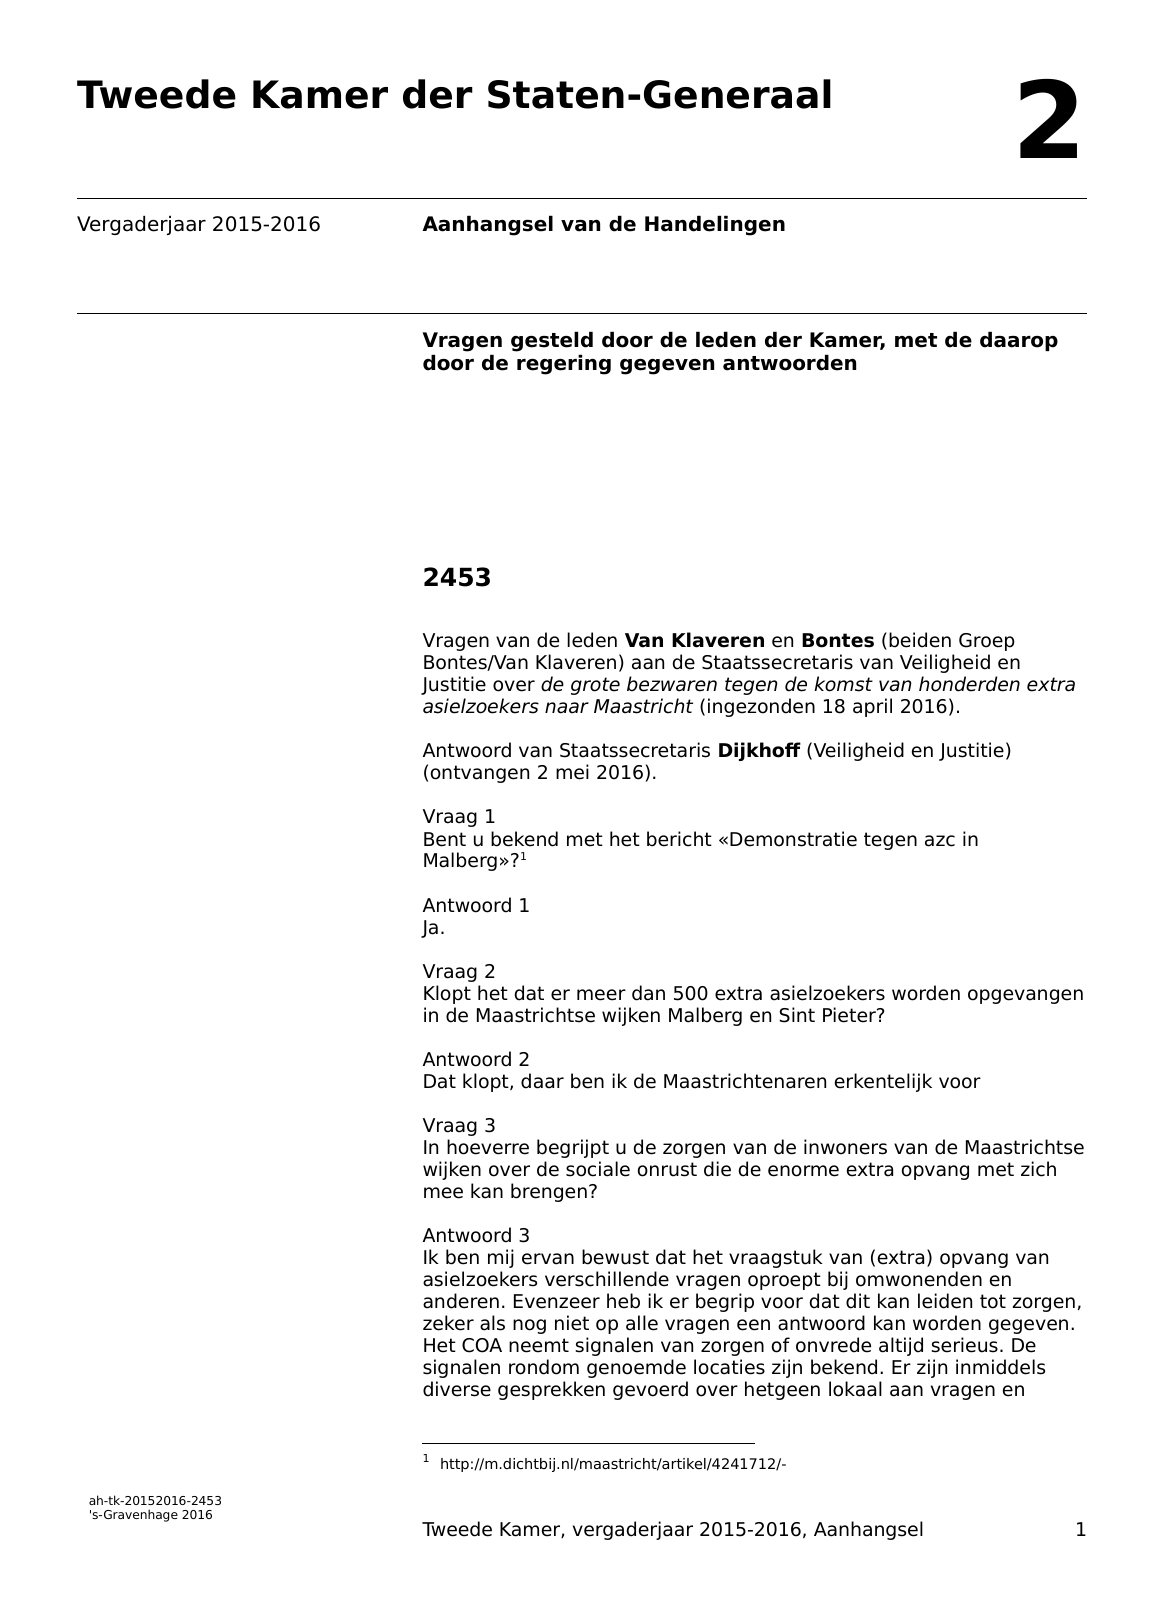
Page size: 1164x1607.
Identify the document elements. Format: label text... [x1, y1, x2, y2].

text http://m.dichtbij.nl/maastricht/artikel/4241712/- [422, 1452, 1087, 1474]
table_cell Vragen gesteld door de leden der Kamer, met de daarop door de regering gegeven antwoorden [422, 314, 1087, 375]
text 2453 [422, 563, 1087, 592]
text Vraag 2 [422, 961, 1087, 983]
text Ik ben mij ervan bewust dat het vraagstuk van (extra) opvang van asielzoekers verschillende vragen oproept bij omwonenden en anderen. Evenzeer heb ik er begrip voor dat dit kan leiden tot zorgen, zeker als nog niet op alle vragen een antwoord kan worden gegeven. Het COA neemt signalen van zorgen of onvrede altijd serieus. De signalen rondom genoemde locaties zijn bekend. Er zijn inmiddels diverse gesprekken gevoerd over hetgeen lokaal aan vragen en [422, 1247, 1087, 1401]
text Antwoord 1 [422, 894, 1087, 917]
table_header 2 [886, 59, 1087, 198]
table_header Tweede Kamer der Staten-Generaal [77, 59, 886, 198]
text In hoeverre begrijpt u de zorgen van de inwoners van de Maastrichtse wijken over de sociale onrust die de enorme extra opvang met zich mee kan brengen? [422, 1137, 1087, 1203]
text Dat klopt, daar ben ik de Maastrichtenaren erkentelijk voor [422, 1071, 1087, 1093]
text Vragen van de leden Van Klaveren en Bontes (beiden Groep Bontes/Van Klaveren) aan de Staatssecretaris van Veiligheid en Justitie over de grote bezwaren tegen de komst van honderden extra asielzoekers naar Maastricht (ingezonden 18 april 2016). [422, 630, 1087, 718]
text Vraag 3 [422, 1115, 1087, 1137]
text Antwoord 2 [422, 1049, 1087, 1071]
text Klopt het dat er meer dan 500 extra asielzoekers worden opgevangen in de Maastrichtse wijken Malberg en Sint Pieter? [422, 983, 1087, 1027]
table_cell Vergaderjaar 2015-2016 [77, 199, 422, 313]
text Antwoord van Staatssecretaris Dijkhoff (Veiligheid en Justitie) (ontvangen 2 mei 2016). [422, 740, 1087, 784]
table_cell [77, 314, 422, 375]
text Ja. [422, 917, 1087, 938]
text ah-tk-20152016-2453 [88, 1494, 323, 1508]
table_cell Aanhangsel van de Handelingen [422, 199, 1087, 313]
text Vraag 1 [422, 806, 1087, 828]
text Bent u bekend met het bericht «Demonstratie tegen azc in Malberg»? [422, 828, 1087, 872]
text 's-Gravenhage 2016 [88, 1508, 323, 1522]
text Antwoord 3 [422, 1225, 1087, 1247]
